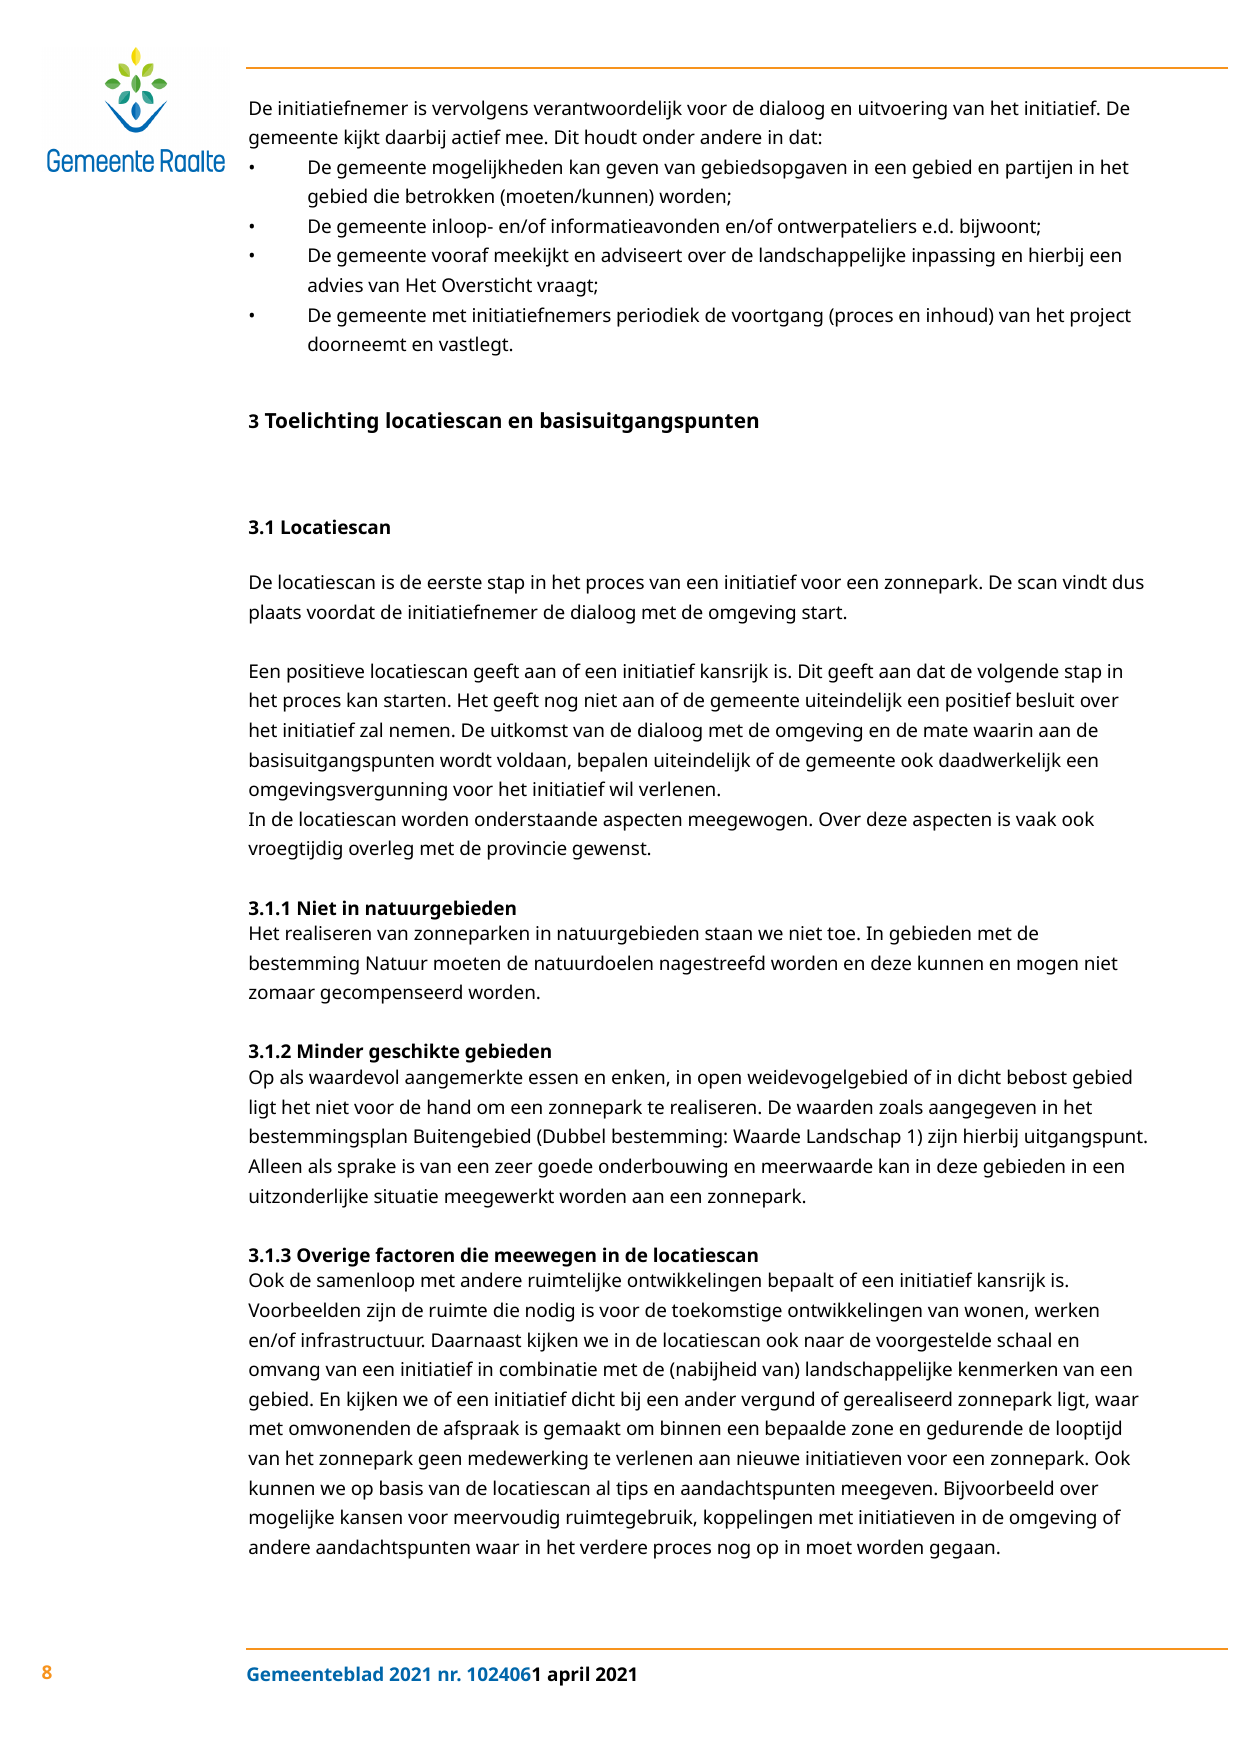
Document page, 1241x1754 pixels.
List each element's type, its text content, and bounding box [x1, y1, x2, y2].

text Een positieve locatiescan geeft aan of een initiatief kansrijk is. Dit geeft aan dat de volgende stap in het proces kan starten. Het geeft nog niet aan of de gemeente uiteindelijk een positief besluit over het initiatief zal nemen. De uitkomst van de dialoog met de omgeving en de mate waarin aan de basisuitgangspunten wordt voldaan, bepalen uiteindelijk of de gemeente ook daadwerkelijk een omgevingsvergunning voor het initiatief wil verlenen. [248, 658, 1152, 802]
text Ook de samenloop met andere ruimtelijke ontwikkelingen bepaalt of een initiatief kansrijk is. Voorbeelden zijn de ruimte die nodig is voor de toekomstige ontwikkelingen van wonen, werken en/of infrastructuur. Daarnaast kijken we in de locatiescan ook naar de voorgestelde schaal en omvang van een initiatief in combinatie met de (nabijheid van) landschappelijke kenmerken van een gebied. En kijken we of een initiatief dicht bij een ander vergund of gerealiseerd zonnepark ligt, waar met omwonenden de afspraak is gemaakt om binnen een bepaalde zone en gedurende de looptijd van het zonnepark geen medewerking te verlenen aan nieuwe initiatieven voor een zonnepark. Ook kunnen we op basis van de locatiescan al tips en aandachtspunten meegeven. Bijvoorbeeld over mogelijke kansen voor meervoudig ruimtegebruik, koppelingen met initiatieven in de omgeving of andere aandachtspunten waar in het verdere proces nog op in moet worden gegaan. [248, 1268, 1152, 1560]
list De gemeente met initiatiefnemers periodiek de voortgang (proces en inhoud) van het project doorneemt en vastlegt. [248, 302, 1152, 357]
list De gemeente mogelijkheden kan geven van gebiedsopgaven in een gebied en partijen in het gebied die betrokken (moeten/kunnen) worden; [248, 154, 1152, 209]
text Het realiseren van zonneparken in natuurgebieden staan we niet toe. In gebieden met de bestemming Natuur moeten de natuurdoelen nagestreefd worden en deze kunnen en mogen niet zomaar gecompenseerd worden. [248, 920, 1152, 1005]
text Op als waardevol aangemerkte essen en enken, in open weidevogelgebied of in dicht bebost gebied ligt het niet voor de hand om een zonnepark te realiseren. De waarden zoals aangegeven in het bestemmingsplan Buitengebied (Dubbel bestemming: Waarde Landschap 1) zijn hierbij uitgangspunt. Alleen als sprake is van een zeer goede onderbouwing en meerwaarde kan in deze gebieden in een uitzonderlijke situatie meegewerkt worden aan een zonnepark. [248, 1064, 1152, 1208]
text De locatiescan is de eerste stap in het proces van een initiatief voor een zonnepark. De scan vindt dus plaats voordat de initiatiefnemer de dialoog met de omgeving start. [248, 569, 1152, 624]
text 3 Toelichting locatiescan en basisuitgangspunten [248, 407, 1152, 435]
text 3.1.3 Overige factoren die meewegen in de locatiescan [248, 1242, 1152, 1268]
picture [41, 47, 231, 172]
list De gemeente vooraf meekijkt en adviseert over de landschappelijke inpassing en hierbij een advies van Het Oversticht vraagt; [248, 243, 1152, 298]
text 3.1 Locatiescan [248, 514, 1152, 540]
text 3.1.1 Niet in natuurgebieden [248, 895, 1152, 920]
text 3.1.2 Minder geschikte gebieden [248, 1039, 1152, 1064]
text De initiatiefnemer is vervolgens verantwoordelijk voor de dialoog en uitvoering van het initiatief. De gemeente kijkt daarbij actief mee. Dit houdt onder andere in dat: [248, 95, 1152, 150]
text In de locatiescan worden onderstaande aspecten meegewogen. Over deze aspecten is vaak ook vroegtijdig overleg met de provincie gewenst. [248, 806, 1152, 861]
list De gemeente inloop- en/of informatieavonden en/of ontwerpateliers e.d. bijwoont; [248, 213, 1152, 239]
